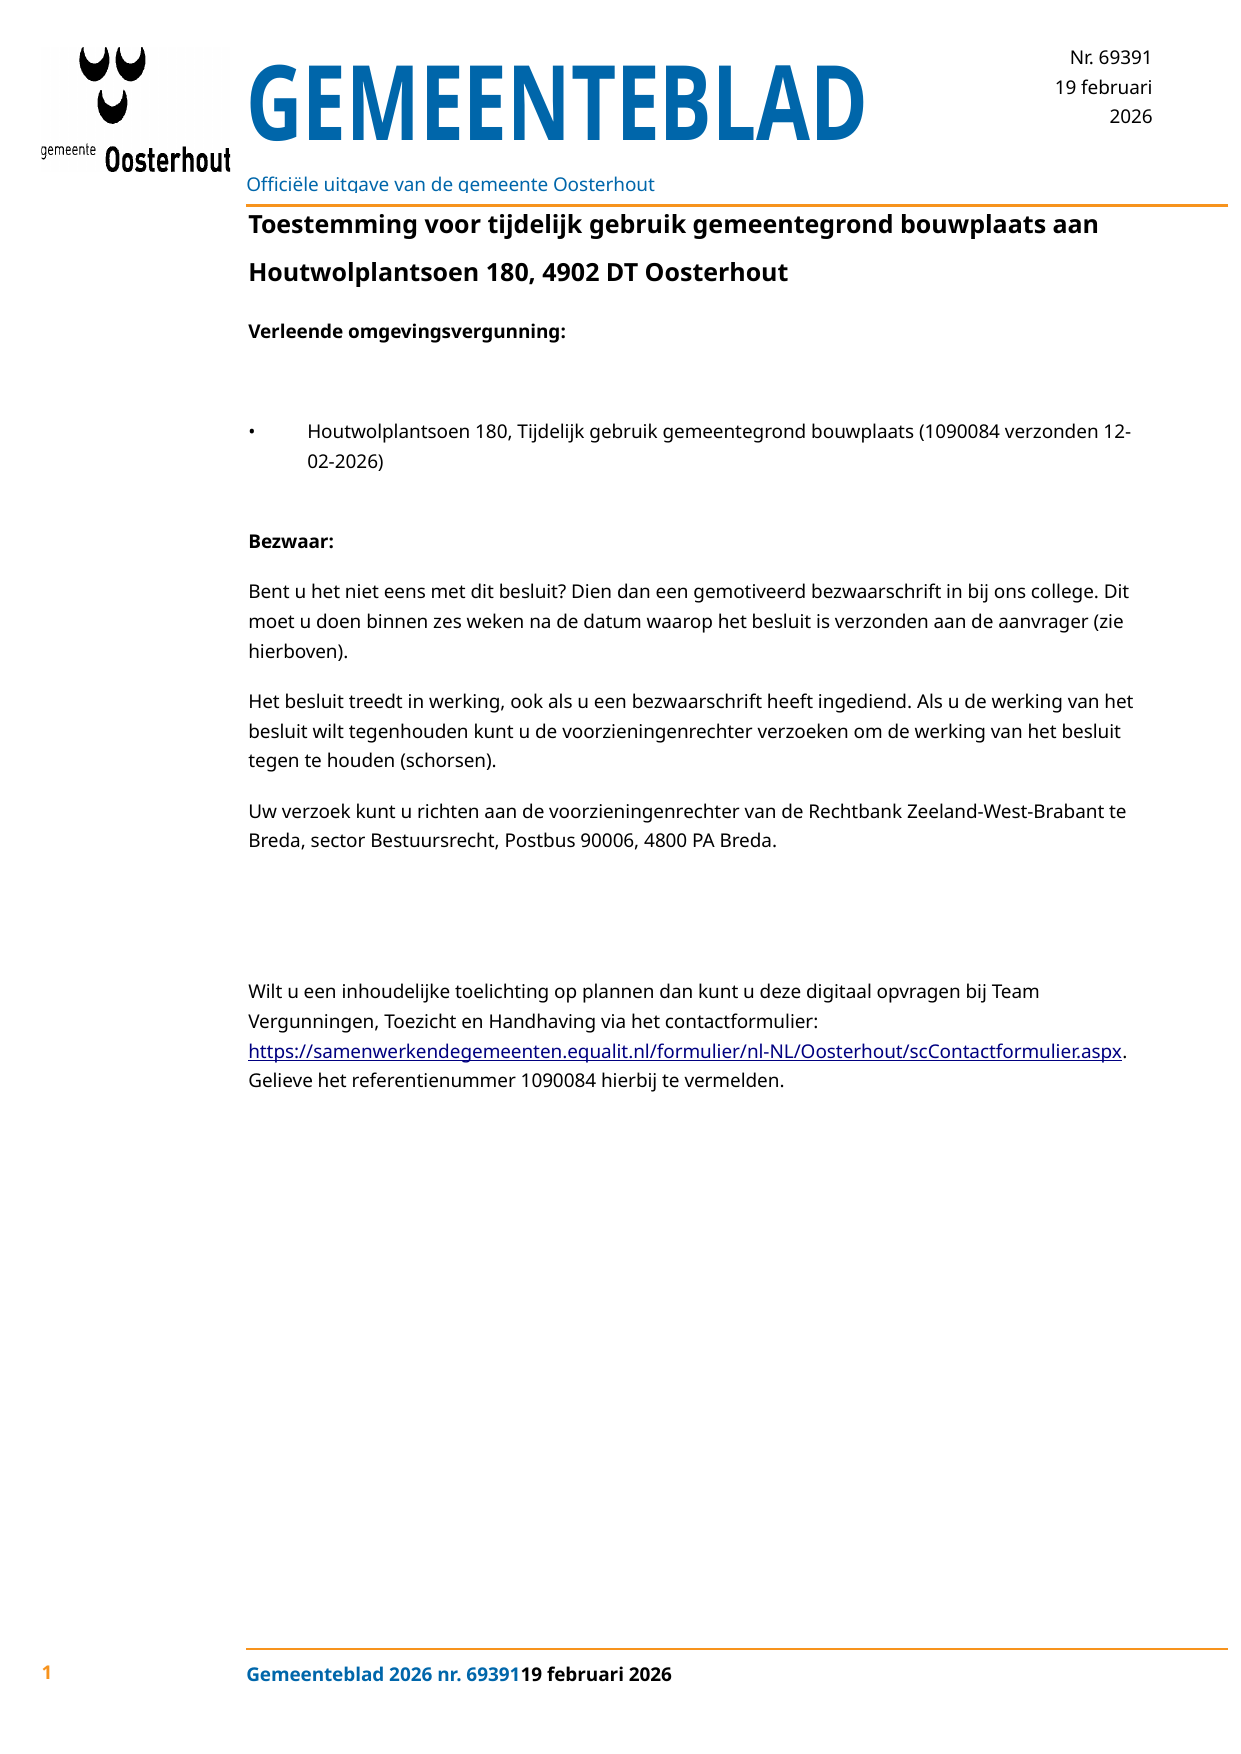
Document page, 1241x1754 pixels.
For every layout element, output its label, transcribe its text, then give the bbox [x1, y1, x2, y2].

text Verleende omgevingsvergunning: [248, 318, 1152, 344]
picture [41, 47, 231, 172]
text Uw verzoek kunt u richten aan de voorzieningenrechter van de Rechtbank Zeeland-West-Brabant te Breda, sector Bestuursrecht, Postbus 90006, 4800 PA Breda. [248, 798, 1152, 853]
list Houtwolplantsoen 180, Tijdelijk gebruik gemeentegrond bouwplaats (1090084 verzonden 12-02-2026) [248, 419, 1152, 474]
text Toestemming voor tijdelijk gebruik gemeentegrond bouwplaats aan Houtwolplantsoen 180, 4902 DT Oosterhout [248, 207, 1152, 288]
text Bezwaar: [248, 528, 1152, 554]
text Wilt u een inhoudelijke toelichting op plannen dan kunt u deze digitaal opvragen bij Team Vergunningen, Toezicht en Handhaving via het contactformulier: https://samenwerkendegemeenten.equalit.nl/formulier/nl-NL/Oosterhout/scContactformulier.aspx. Gelieve het referentienummer 1090084 hierbij te vermelden. [248, 979, 1152, 1093]
text Het besluit treedt in werking, ook als u een bezwaarschrift heeft ingediend. Als u de werking van het besluit wilt tegenhouden kunt u de voorzieningenrechter verzoeken om de werking van het besluit tegen te houden (schorsen). [248, 688, 1152, 773]
text Bent u het niet eens met dit besluit? Dien dan een gemotiveerd bezwaarschrift in bij ons college. Dit moet u doen binnen zes weken na de datum waarop het besluit is verzonden aan de aanvrager (zie hierboven). [248, 579, 1152, 664]
